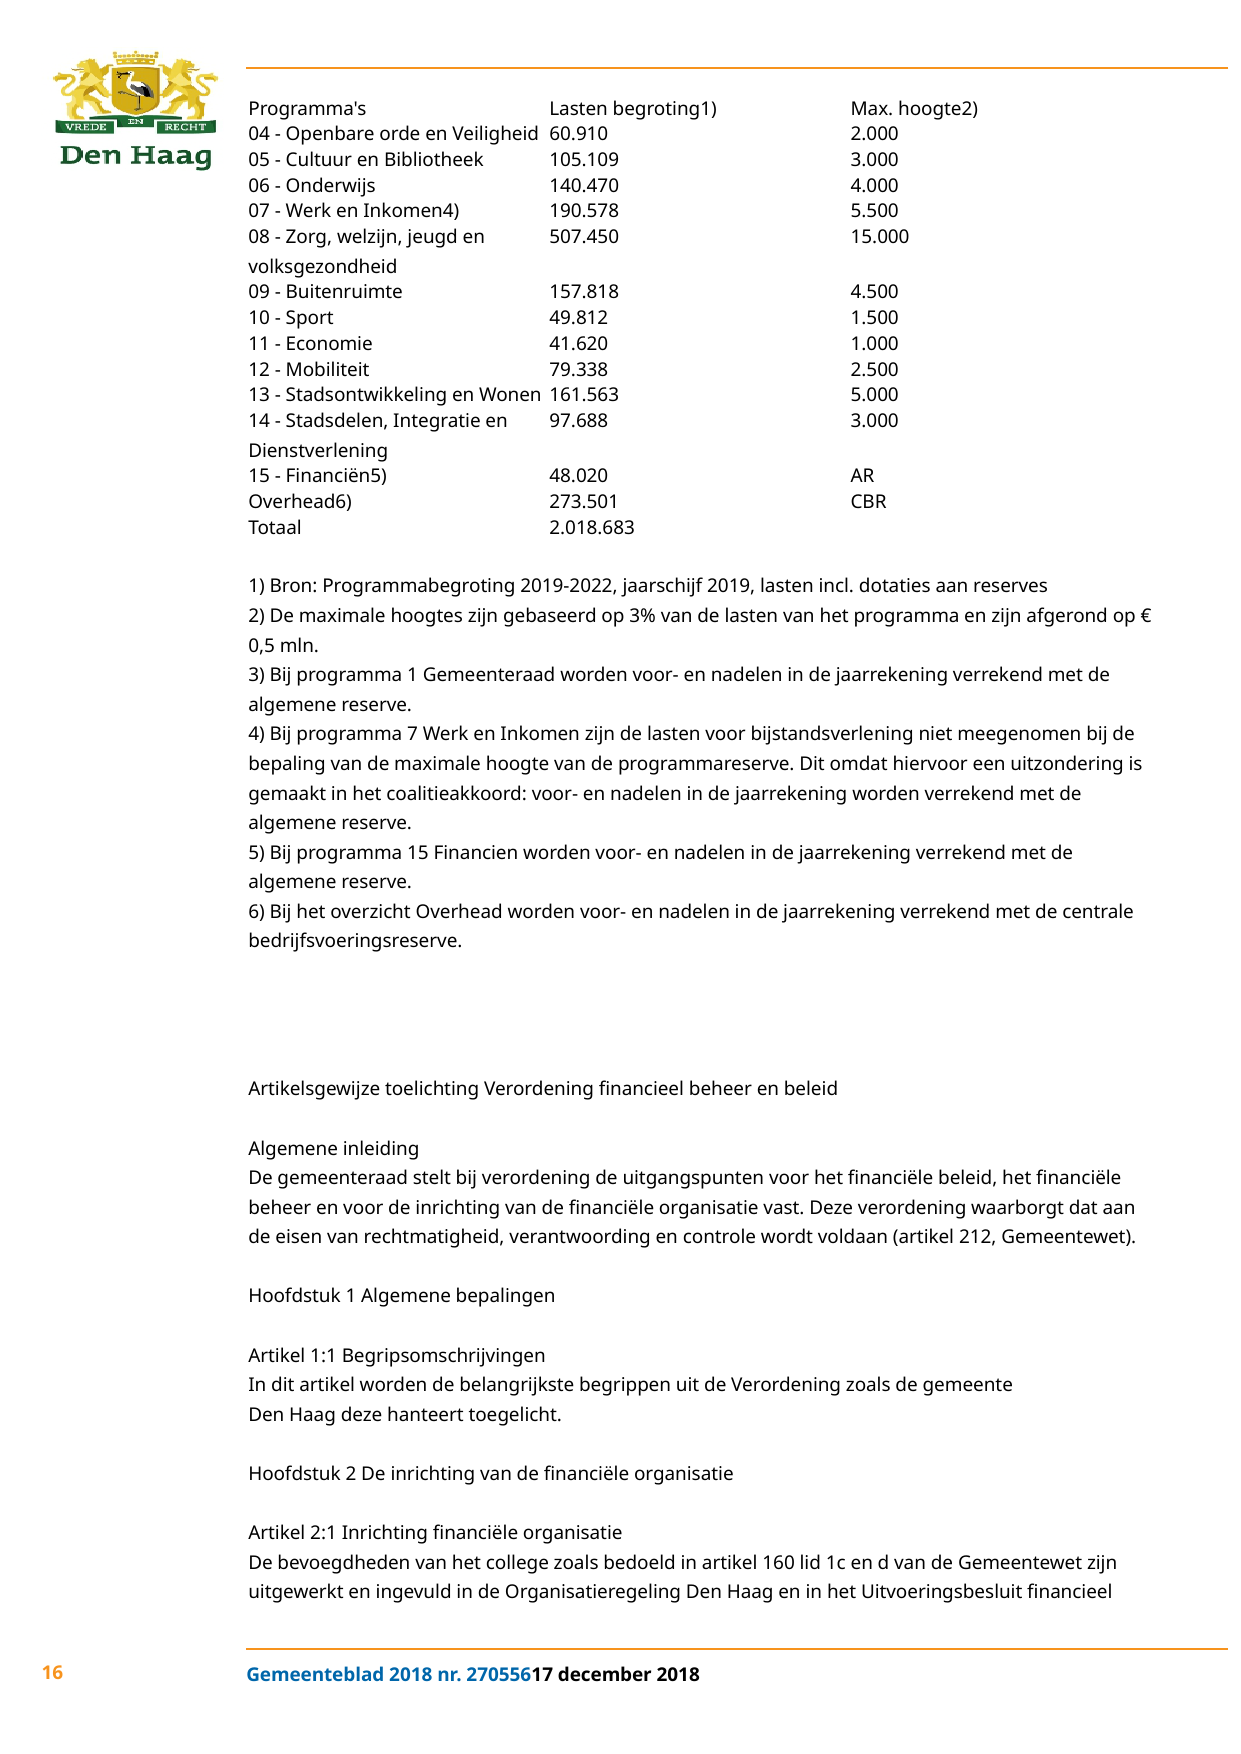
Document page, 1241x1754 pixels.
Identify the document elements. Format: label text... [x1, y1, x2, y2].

table_cell 5.500 [850, 198, 1152, 223]
table_cell 14 - Stadsdelen, Integratie en Dienstverlening [248, 408, 549, 463]
text 5) Bij programma 15 Financien worden voor- en nadelen in de jaarrekening verrekend met de algemene reserve. [248, 839, 1152, 894]
table_cell 11 - Economie [248, 330, 549, 356]
table_cell 49.812 [549, 305, 850, 330]
table_cell 15.000 [850, 224, 1152, 279]
text Artikel 1:1 Begripsomschrijvingen [248, 1342, 1152, 1368]
table_cell 41.620 [549, 330, 850, 356]
table_cell 105.109 [549, 146, 850, 172]
table_cell 1.500 [850, 305, 1152, 330]
table_cell CBR [850, 489, 1152, 514]
table_cell 5.000 [850, 382, 1152, 407]
table_cell 2.018.683 [549, 514, 850, 540]
text De bevoegdheden van het college zoals bedoeld in artikel 160 lid 1c en d van de Gemeentewet zijn uitgewerkt en ingevuld in de Organisatieregeling Den Haag en in het Uitvoeringsbesluit financieel [248, 1549, 1152, 1604]
table_cell 15 - Financiën5) [248, 463, 549, 488]
table_cell 140.470 [549, 172, 850, 198]
table_header Lasten begroting1) [549, 95, 850, 121]
text 2) De maximale hoogtes zijn gebaseerd op 3% van de lasten van het programma en zijn afgerond op € 0,5 mln. [248, 602, 1152, 658]
table_cell 13 - Stadsontwikkeling en Wonen [248, 382, 549, 407]
text Artikel 2:1 Inrichting financiële organisatie [248, 1519, 1152, 1545]
text In dit artikel worden de belangrijkste begrippen uit de Verordening zoals de gemeente [248, 1371, 1152, 1397]
table_cell 09 - Buitenruimte [248, 279, 549, 304]
table_cell 05 - Cultuur en Bibliotheek [248, 146, 549, 172]
table_cell 2.500 [850, 356, 1152, 382]
table_cell 507.450 [549, 224, 850, 279]
table_cell Totaal [248, 514, 549, 540]
text Den Haag deze hanteert toegelicht. [248, 1401, 1152, 1427]
table_cell 12 - Mobiliteit [248, 356, 549, 382]
picture [41, 47, 231, 172]
text 6) Bij het overzicht Overhead worden voor- en nadelen in de jaarrekening verrekend met de centrale bedrijfsvoeringsreserve. [248, 898, 1152, 953]
table_cell 190.578 [549, 198, 850, 223]
table_cell 3.000 [850, 146, 1152, 172]
table_cell 157.818 [549, 279, 850, 304]
text 1) Bron: Programmabegroting 2019-2022, jaarschijf 2019, lasten incl. dotaties aan reserves [248, 573, 1152, 598]
table_cell 97.688 [549, 408, 850, 463]
table_cell 3.000 [850, 408, 1152, 463]
table_header Programma's [248, 95, 549, 121]
table_cell 79.338 [549, 356, 850, 382]
text 3) Bij programma 1 Gemeenteraad worden voor- en nadelen in de jaarrekening verrekend met de algemene reserve. [248, 661, 1152, 717]
text Hoofdstuk 1 Algemene bepalingen [248, 1283, 1152, 1308]
text Algemene inleiding [248, 1135, 1152, 1161]
table_cell 06 - Onderwijs [248, 172, 549, 198]
text Hoofdstuk 2 De inrichting van de financiële organisatie [248, 1460, 1152, 1486]
table_cell 1.000 [850, 330, 1152, 356]
table_cell [850, 514, 1152, 540]
text Artikelsgewijze toelichting Verordening financieel beheer en beleid [248, 1076, 1152, 1101]
table_cell 04 - Openbare orde en Veiligheid [248, 121, 549, 146]
table_header Max. hoogte2) [850, 95, 1152, 121]
table_cell Overhead6) [248, 489, 549, 514]
text De gemeenteraad stelt bij verordening de uitgangspunten voor het financiële beleid, het financiële beheer en voor de inrichting van de financiële organisatie vast. Deze verordening waarborgt dat aan de eisen van rechtmatigheid, verantwoording en controle wordt voldaan (artikel 212, Gemeentewet). [248, 1164, 1152, 1249]
table_cell 60.910 [549, 121, 850, 146]
table_cell 4.000 [850, 172, 1152, 198]
table_cell 07 - Werk en Inkomen4) [248, 198, 549, 223]
table_cell 161.563 [549, 382, 850, 407]
table_cell 4.500 [850, 279, 1152, 304]
table_cell 10 - Sport [248, 305, 549, 330]
table_cell 48.020 [549, 463, 850, 488]
table_cell 2.000 [850, 121, 1152, 146]
table_cell AR [850, 463, 1152, 488]
text 4) Bij programma 7 Werk en Inkomen zijn de lasten voor bijstandsverlening niet meegenomen bij de bepaling van de maximale hoogte van de programmareserve. Dit omdat hiervoor een uitzondering is gemaakt in het coalitieakkoord: voor- en nadelen in de jaarrekening worden verrekend met de algemene reserve. [248, 721, 1152, 835]
table_cell 273.501 [549, 489, 850, 514]
table_cell 08 - Zorg, welzijn, jeugd en volksgezondheid [248, 224, 549, 279]
